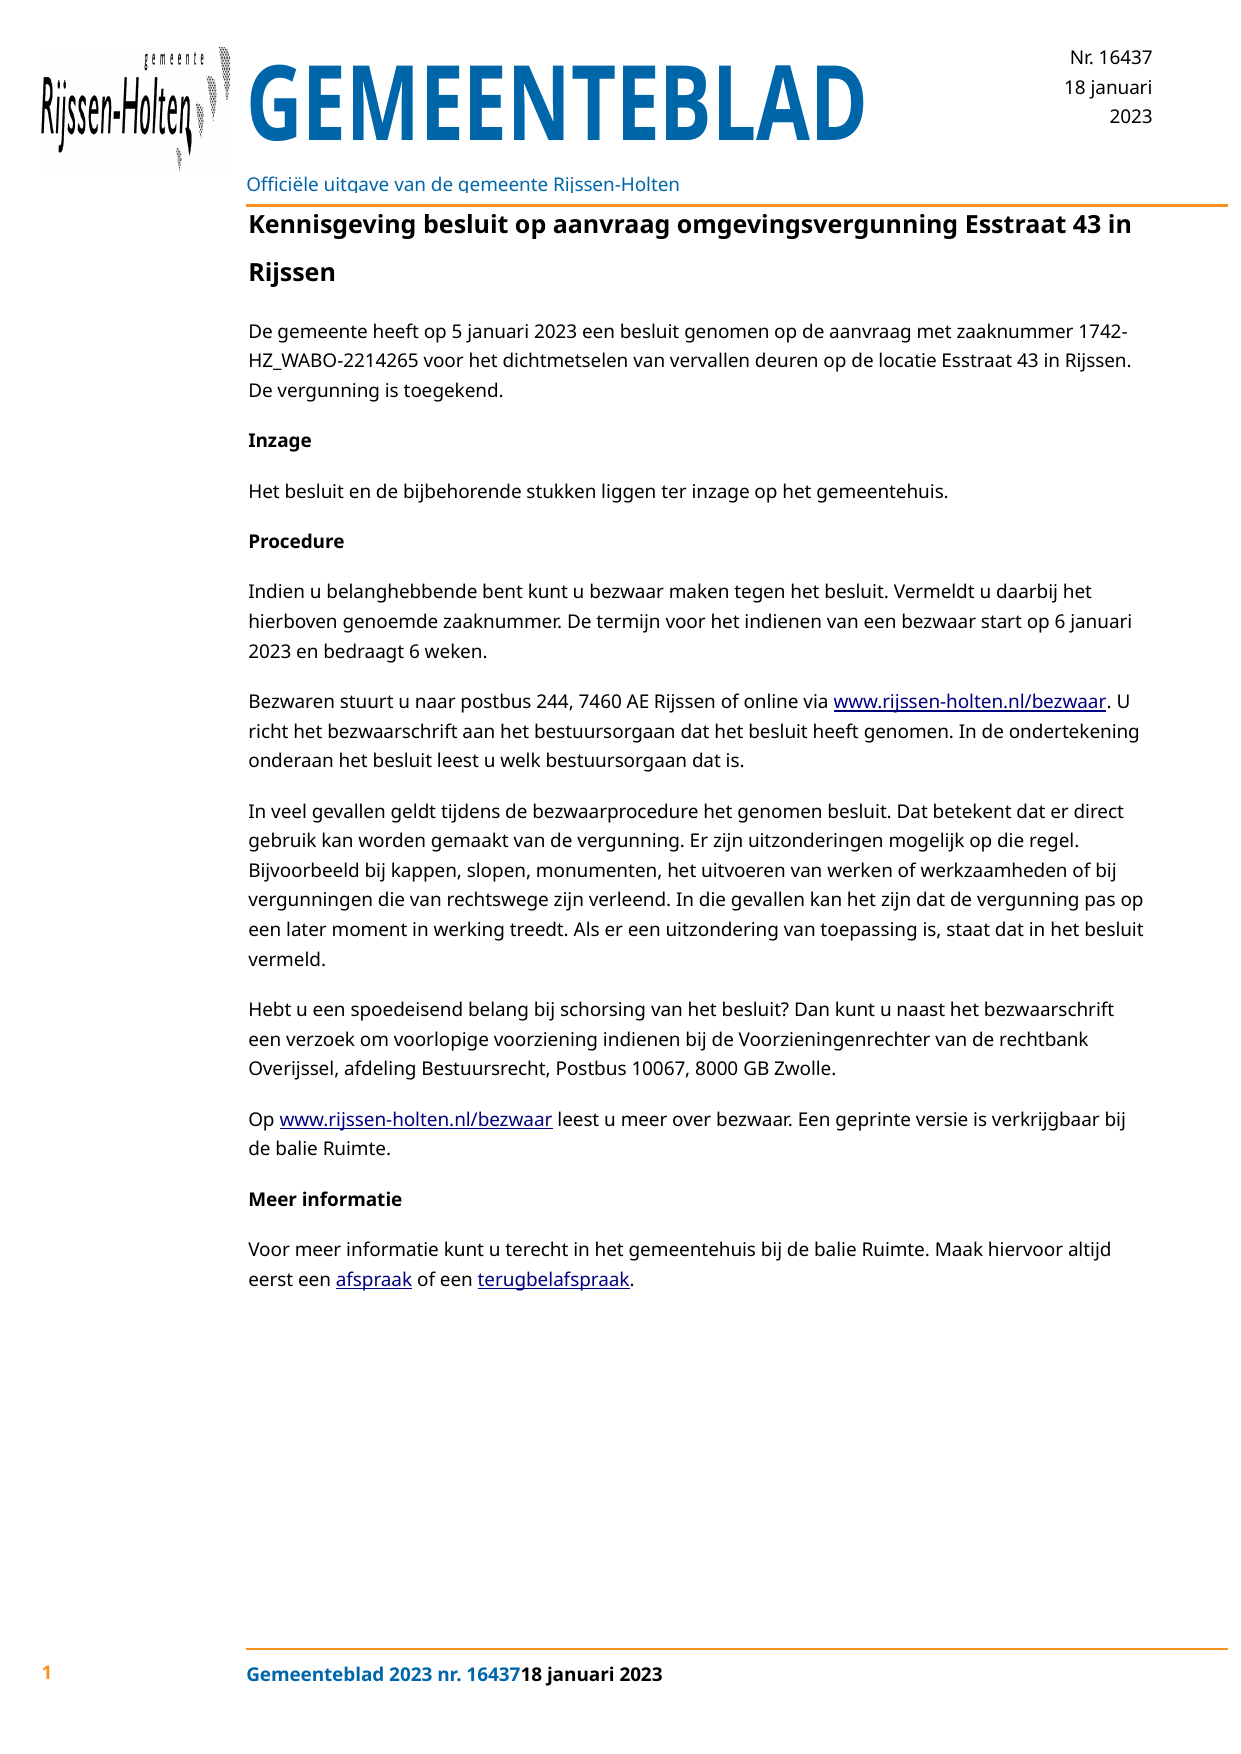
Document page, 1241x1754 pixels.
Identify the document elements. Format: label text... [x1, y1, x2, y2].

text Bezwaren stuurt u naar postbus 244, 7460 AE Rijssen of online via www.rijssen-holten.nl/bezwaar. U richt het bezwaarschrift aan het bestuursorgaan dat het besluit heeft genomen. In de ondertekening onderaan het besluit leest u welk bestuursorgaan dat is. [248, 688, 1152, 773]
text Inzage [248, 427, 1152, 453]
text Indien u belanghebbende bent kunt u bezwaar maken tegen het besluit. Vermeldt u daarbij het hierboven genoemde zaaknummer. De termijn voor het indienen van een bezwaar start op 6 januari 2023 en bedraagt 6 weken. [248, 579, 1152, 664]
text Procedure [248, 528, 1152, 554]
text In veel gevallen geldt tijdens de bezwaarprocedure het genomen besluit. Dat betekent dat er direct gebruik kan worden gemaakt van de vergunning. Er zijn uitzonderingen mogelijk op die regel. Bijvoorbeeld bij kappen, slopen, monumenten, het uitvoeren van werken of werkzaamheden of bij vergunningen die van rechtswege zijn verleend. In die gevallen kan het zijn dat de vergunning pas op een later moment in werking treedt. Als er een uitzondering van toepassing is, staat dat in het besluit vermeld. [248, 798, 1152, 972]
text Hebt u een spoedeisend belang bij schorsing van het besluit? Dan kunt u naast het bezwaarschrift een verzoek om voorlopige voorziening indienen bij de Voorzieningenrechter van de rechtbank Overijssel, afdeling Bestuursrecht, Postbus 10067, 8000 GB Zwolle. [248, 996, 1152, 1081]
text Op www.rijssen-holten.nl/bezwaar leest u meer over bezwaar. Een geprinte versie is verkrijgbaar bij de balie Ruimte. [248, 1106, 1152, 1161]
text Het besluit en de bijbehorende stukken liggen ter inzage op het gemeentehuis. [248, 478, 1152, 504]
text Kennisgeving besluit op aanvraag omgevingsvergunning Esstraat 43 in Rijssen [248, 207, 1152, 288]
text Meer informatie [248, 1186, 1152, 1212]
text De gemeente heeft op 5 januari 2023 een besluit genomen op de aanvraag met zaaknummer 1742-HZ_WABO-2214265 voor het dichtmetselen van vervallen deuren op de locatie Esstraat 43 in Rijssen. De vergunning is toegekend. [248, 318, 1152, 403]
text Voor meer informatie kunt u terecht in het gemeentehuis bij de balie Ruimte. Maak hiervoor altijd eerst een afspraak of een terugbelafspraak. [248, 1236, 1152, 1292]
picture [41, 47, 231, 172]
